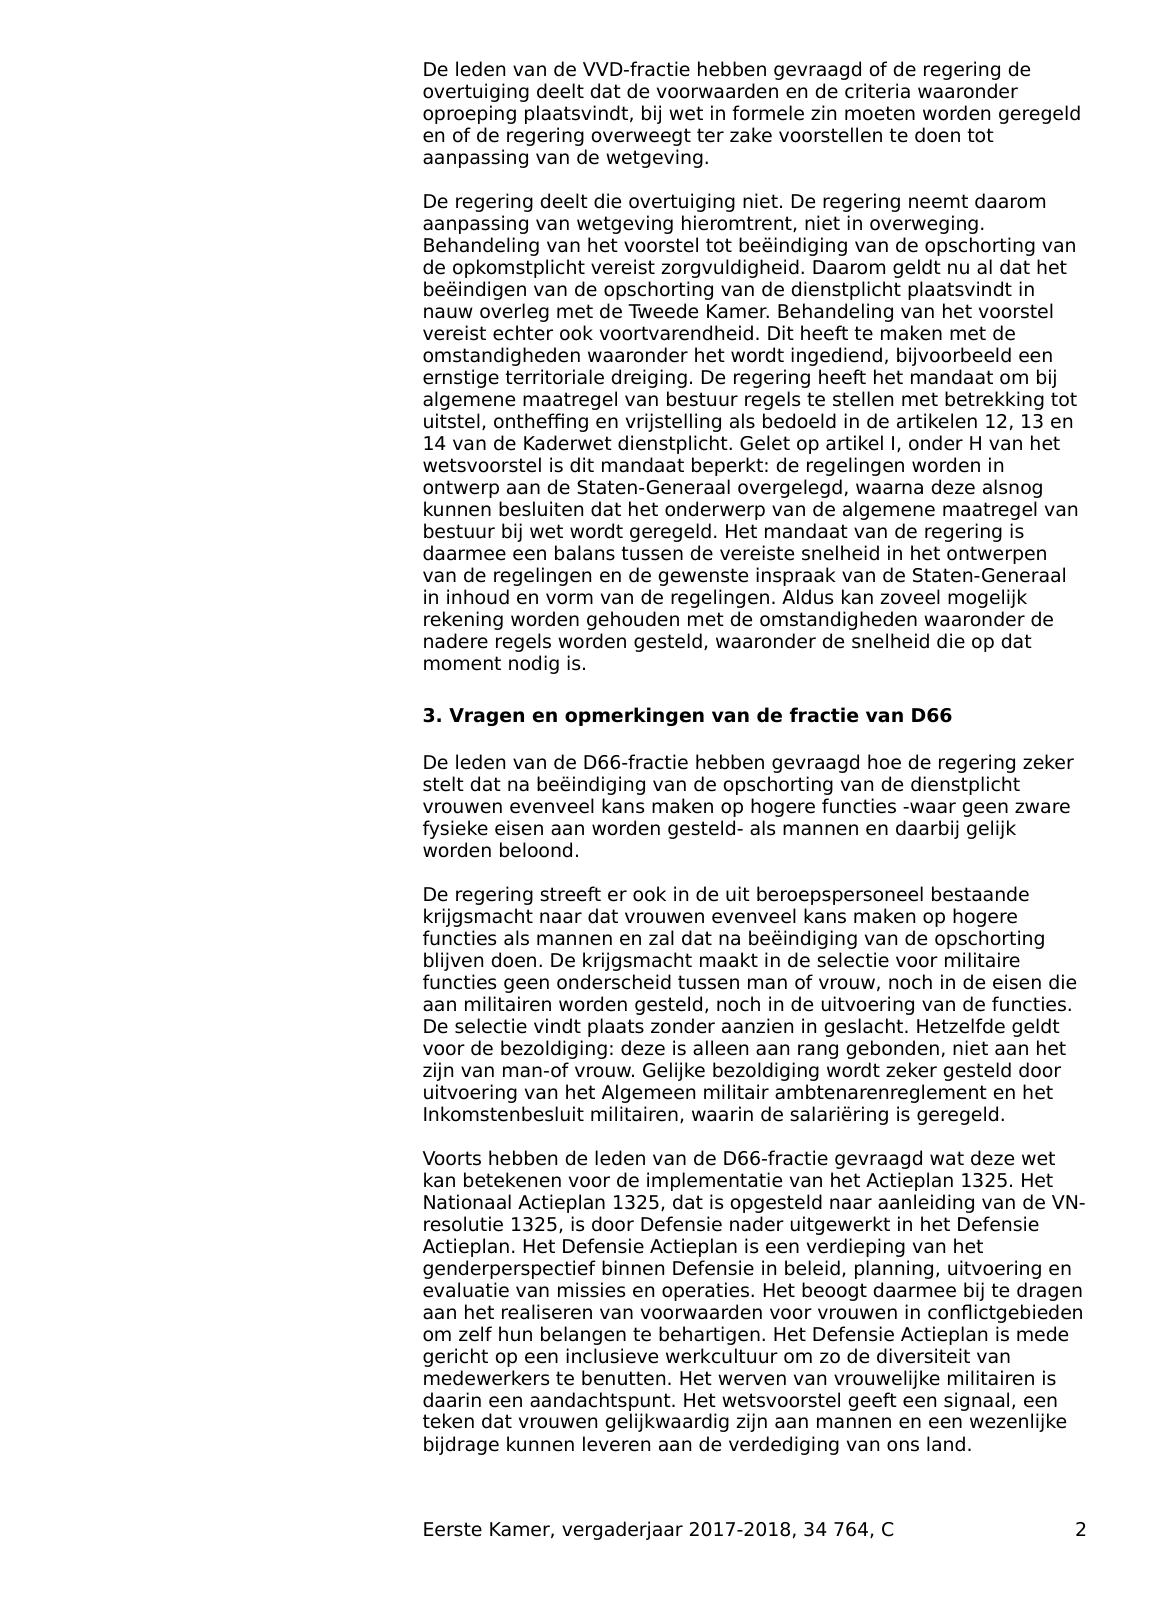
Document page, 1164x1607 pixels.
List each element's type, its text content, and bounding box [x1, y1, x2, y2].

text De leden van de VVD-fractie hebben gevraagd of de regering de overtuiging deelt dat de voorwaarden en de criteria waaronder oproeping plaatsvindt, bij wet in formele zin moeten worden geregeld en of de regering overweegt ter zake voorstellen te doen tot aanpassing van de wetgeving. [422, 59, 1087, 169]
text De regering streeft er ook in de uit beroepspersoneel bestaande krijgsmacht naar dat vrouwen evenveel kans maken op hogere functies als mannen en zal dat na beëindiging van de opschorting blijven doen. De krijgsmacht maakt in de selectie voor militaire functies geen onderscheid tussen man of vrouw, noch in de eisen die aan militairen worden gesteld, noch in de uitvoering van de functies. De selectie vindt plaats zonder aanzien in geslacht. Hetzelfde geldt voor de bezoldiging: deze is alleen aan rang gebonden, niet aan het zijn van man-of vrouw. Gelijke bezoldiging wordt zeker gesteld door uitvoering van het Algemeen militair ambtenarenreglement en het Inkomstenbesluit militairen, waarin de salariëring is geregeld. [422, 884, 1087, 1126]
subtitle 3. Vragen en opmerkingen van de fractie van D66 [422, 705, 1087, 727]
text De regering deelt die overtuiging niet. De regering neemt daarom aanpassing van wetgeving hieromtrent, niet in overweging. Behandeling van het voorstel tot beëindiging van de opschorting van de opkomstplicht vereist zorgvuldigheid. Daarom geldt nu al dat het beëindigen van de opschorting van de dienstplicht plaatsvindt in nauw overleg met de Tweede Kamer. Behandeling van het voorstel vereist echter ook voortvarendheid. Dit heeft te maken met de omstandigheden waaronder het wordt ingediend, bijvoorbeeld een ernstige territoriale dreiging. De regering heeft het mandaat om bij algemene maatregel van bestuur regels te stellen met betrekking tot uitstel, ontheffing en vrijstelling als bedoeld in de artikelen 12, 13 en 14 van de Kaderwet dienstplicht. Gelet op artikel I, onder H van het wetsvoorstel is dit mandaat beperkt: de regelingen worden in ontwerp aan de Staten-Generaal overgelegd, waarna deze alsnog kunnen besluiten dat het onderwerp van de algemene maatregel van bestuur bij wet wordt geregeld. Het mandaat van de regering is daarmee een balans tussen de vereiste snelheid in het ontwerpen van de regelingen en de gewenste inspraak van de Staten-Generaal in inhoud en vorm van de regelingen. Aldus kan zoveel mogelijk rekening worden gehouden met de omstandigheden waaronder de nadere regels worden gesteld, waaronder de snelheid die op dat moment nodig is. [422, 191, 1087, 675]
text De leden van de D66-fractie hebben gevraagd hoe de regering zeker stelt dat na beëindiging van de opschorting van de dienstplicht vrouwen evenveel kans maken op hogere functies -waar geen zware fysieke eisen aan worden gesteld- als mannen en daarbij gelijk worden beloond. [422, 752, 1087, 862]
text Voorts hebben de leden van de D66-fractie gevraagd wat deze wet kan betekenen voor de implementatie van het Actieplan 1325. Het Nationaal Actieplan 1325, dat is opgesteld naar aanleiding van de VN-resolutie 1325, is door Defensie nader uitgewerkt in het Defensie Actieplan. Het Defensie Actieplan is een verdieping van het genderperspectief binnen Defensie in beleid, planning, uitvoering en evaluatie van missies en operaties. Het beoogt daarmee bij te dragen aan het realiseren van voorwaarden voor vrouwen in conflictgebieden om zelf hun belangen te behartigen. Het Defensie Actieplan is mede gericht op een inclusieve werkcultuur om zo de diversiteit van medewerkers te benutten. Het werven van vrouwelijke militairen is daarin een aandachtspunt. Het wetsvoorstel geeft een signaal, een teken dat vrouwen gelijkwaardig zijn aan mannen en een wezenlijke bijdrage kunnen leveren aan de verdediging van ons land. [422, 1148, 1087, 1455]
